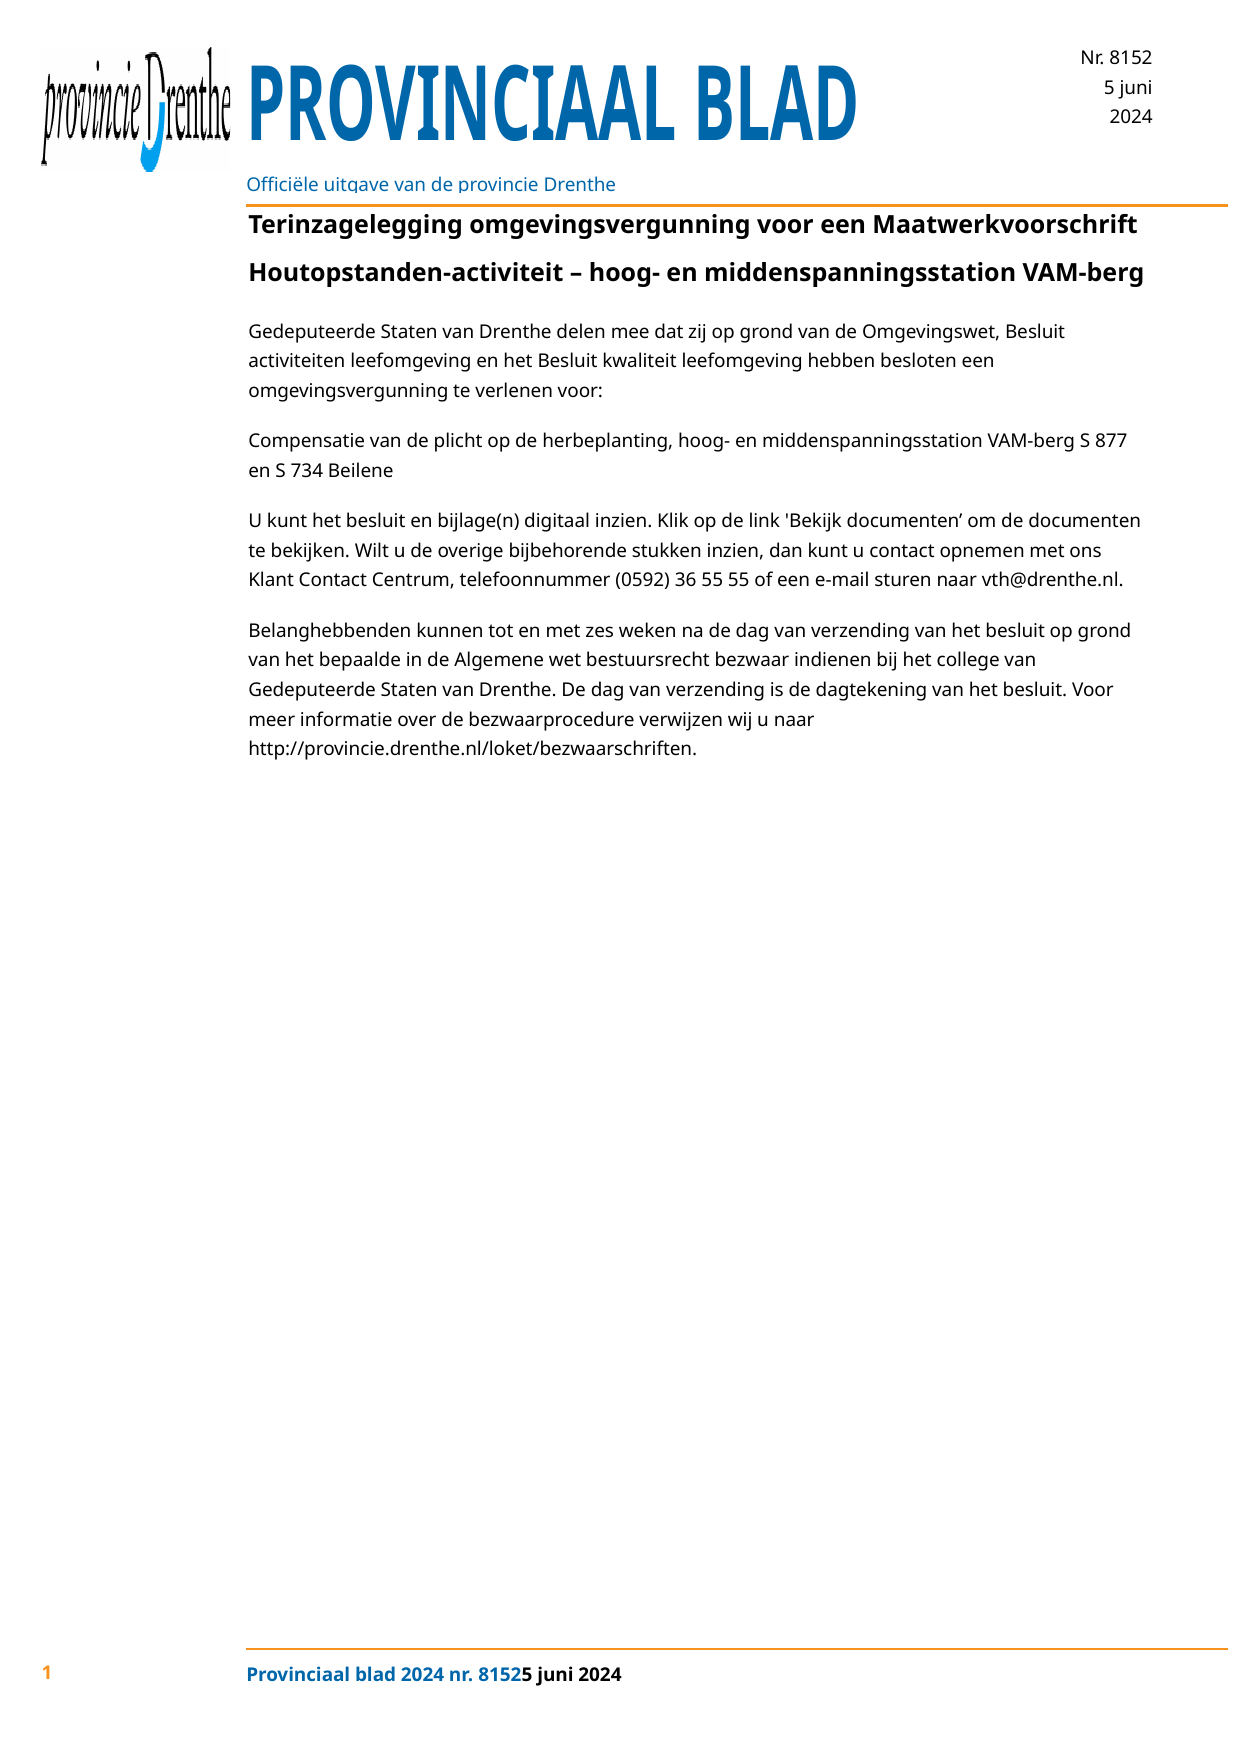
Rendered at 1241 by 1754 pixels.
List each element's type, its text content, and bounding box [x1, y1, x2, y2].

text U kunt het besluit en bijlage(n) digitaal inzien. Klik op de link 'Bekijk documenten’ om de documenten te bekijken. Wilt u de overige bijbehorende stukken inzien, dan kunt u contact opnemen met ons Klant Contact Centrum, telefoonnummer (0592) 36 55 55 of een e-mail sturen naar vth@drenthe.nl. [248, 507, 1152, 592]
text Gedeputeerde Staten van Drenthe delen mee dat zij op grond van de Omgevingswet, Besluit activiteiten leefomgeving en het Besluit kwaliteit leefomgeving hebben besloten een omgevingsvergunning te verlenen voor: [248, 318, 1152, 403]
picture [41, 47, 231, 172]
text Terinzagelegging omgevingsvergunning voor een Maatwerkvoorschrift Houtopstanden-activiteit – hoog- en middenspanningsstation VAM-berg [248, 207, 1152, 288]
text Belanghebbenden kunnen tot en met zes weken na de dag van verzending van het besluit op grond van het bepaalde in de Algemene wet bestuursrecht bezwaar indienen bij het college van Gedeputeerde Staten van Drenthe. De dag van verzending is de dagtekening van het besluit. Voor meer informatie over de bezwaarprocedure verwijzen wij u naar http://provincie.drenthe.nl/loket/bezwaarschriften. [248, 617, 1152, 761]
text Compensatie van de plicht op de herbeplanting, hoog- en middenspanningsstation VAM-berg S 877 en S 734 Beilene [248, 427, 1152, 483]
